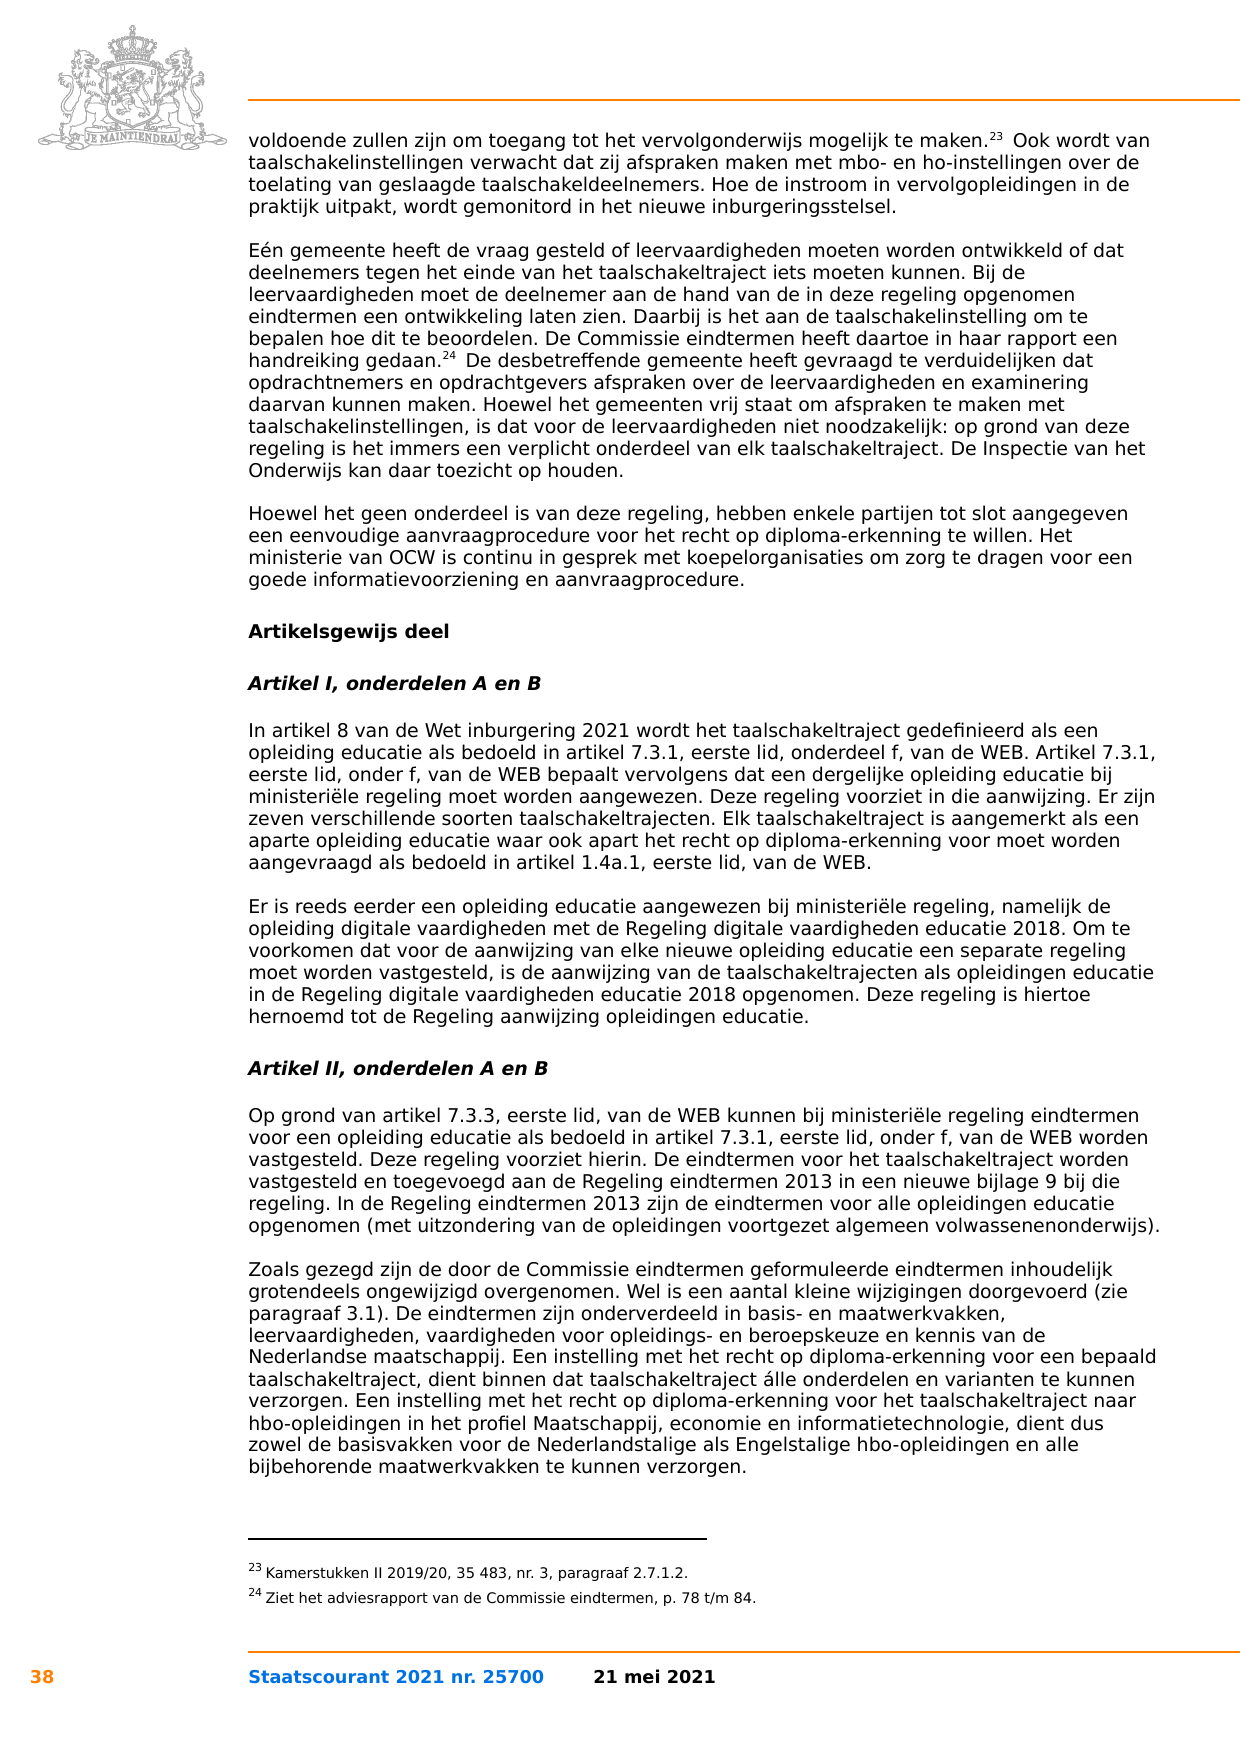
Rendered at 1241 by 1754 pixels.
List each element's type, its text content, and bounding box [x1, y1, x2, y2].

subtitle Artikel I, onderdelen A en B [248, 673, 1163, 695]
subtitle Artikel II, onderdelen A en B [248, 1058, 1163, 1080]
text Er is reeds eerder een opleiding educatie aangewezen bij ministeriële regeling, namelijk de opleiding digitale vaardigheden met de Regeling digitale vaardigheden educatie 2018. Om te voorkomen dat voor de aanwijzing van elke nieuwe opleiding educatie een separate regeling moet worden vastgesteld, is de aanwijzing van de taalschakeltrajecten als opleidingen educatie in de Regeling digitale vaardigheden educatie 2018 opgenomen. Deze regeling is hiertoe hernoemd tot de Regeling aanwijzing opleidingen educatie. [248, 896, 1163, 1028]
text Ziet het adviesrapport van de Commissie eindtermen, p. 78 t/m 84. [248, 1586, 1163, 1608]
text Op grond van artikel 7.3.3, eerste lid, van de WEB kunnen bij ministeriële regeling eindtermen voor een opleiding educatie als bedoeld in artikel 7.3.1, eerste lid, onder f, van de WEB worden vastgesteld. Deze regeling voorziet hierin. De eindtermen voor het taalschakeltraject worden vastgesteld en toegevoegd aan de Regeling eindtermen 2013 in een nieuwe bijlage 9 bij die regeling. In de Regeling eindtermen 2013 zijn de eindtermen voor alle opleidingen educatie opgenomen (met uitzondering van de opleidingen voortgezet algemeen volwassenenonderwijs). [248, 1105, 1163, 1237]
text Zoals gezegd zijn de door de Commissie eindtermen geformuleerde eindtermen inhoudelijk grotendeels ongewijzigd overgenomen. Wel is een aantal kleine wijzigingen doorgevoerd (zie paragraaf 3.1). De eindtermen zijn onderverdeeld in basis- en maatwerkvakken, leervaardigheden, vaardigheden voor opleidings- en beroepskeuze en kennis van de Nederlandse maatschappij. Een instelling met het recht op diploma-erkenning voor een bepaald taalschakeltraject, dient binnen dat taalschakeltraject álle onderdelen en varianten te kunnen verzorgen. Een instelling met het recht op diploma-erkenning voor het taalschakeltraject naar hbo-opleidingen in het profiel Maatschappij, economie en informatietechnologie, dient dus zowel de basisvakken voor de Nederlandstalige als Engelstalige hbo-opleidingen en alle bijbehorende maatwerkvakken te kunnen verzorgen. [248, 1258, 1163, 1478]
text Kamerstukken II 2019/20, 35 483, nr. 3, paragraaf 2.7.1.2. [248, 1561, 1163, 1583]
text Hoewel het geen onderdeel is van deze regeling, hebben enkele partijen tot slot aangegeven een eenvoudige aanvraagprocedure voor het recht op diploma-erkenning te willen. Het ministerie van OCW is continu in gesprek met koepelorganisaties om zorg te dragen voor een goede informatievoorziening en aanvraagprocedure. [248, 503, 1163, 591]
subtitle Artikelsgewijs deel [248, 621, 1163, 643]
text voldoende zullen zijn om toegang tot het vervolgonderwijs mogelijk te maken. Ook wordt van taalschakelinstellingen verwacht dat zij afspraken maken met mbo- en ho-instellingen over de toelating van geslaagde taalschakeldeelnemers. Hoe de instroom in vervolgopleidingen in de praktijk uitpakt, wordt gemonitord in het nieuwe inburgeringsstelsel. [248, 130, 1163, 218]
picture [38, 25, 227, 150]
text Eén gemeente heeft de vraag gesteld of leervaardigheden moeten worden ontwikkeld of dat deelnemers tegen het einde van het taalschakeltraject iets moeten kunnen. Bij de leervaardigheden moet de deelnemer aan de hand van de in deze regeling opgenomen eindtermen een ontwikkeling laten zien. Daarbij is het aan de taalschakelinstelling om te bepalen hoe dit te beoordelen. De Commissie eindtermen heeft daartoe in haar rapport een handreiking gedaan. De desbetreffende gemeente heeft gevraagd te verduidelijken dat opdrachtnemers en opdrachtgevers afspraken over de leervaardigheden en examinering daarvan kunnen maken. Hoewel het gemeenten vrij staat om afspraken te maken met taalschakelinstellingen, is dat voor de leervaardigheden niet noodzakelijk: op grond van deze regeling is het immers een verplicht onderdeel van elk taalschakeltraject. De Inspectie van het Onderwijs kan daar toezicht op houden. [248, 240, 1163, 481]
text In artikel 8 van de Wet inburgering 2021 wordt het taalschakeltraject gedefinieerd als een opleiding educatie als bedoeld in artikel 7.3.1, eerste lid, onderdeel f, van de WEB. Artikel 7.3.1, eerste lid, onder f, van de WEB bepaalt vervolgens dat een dergelijke opleiding educatie bij ministeriële regeling moet worden aangewezen. Deze regeling voorziet in die aanwijzing. Er zijn zeven verschillende soorten taalschakeltrajecten. Elk taalschakeltraject is aangemerkt als een aparte opleiding educatie waar ook apart het recht op diploma-erkenning voor moet worden aangevraagd als bedoeld in artikel 1.4a.1, eerste lid, van de WEB. [248, 720, 1163, 874]
